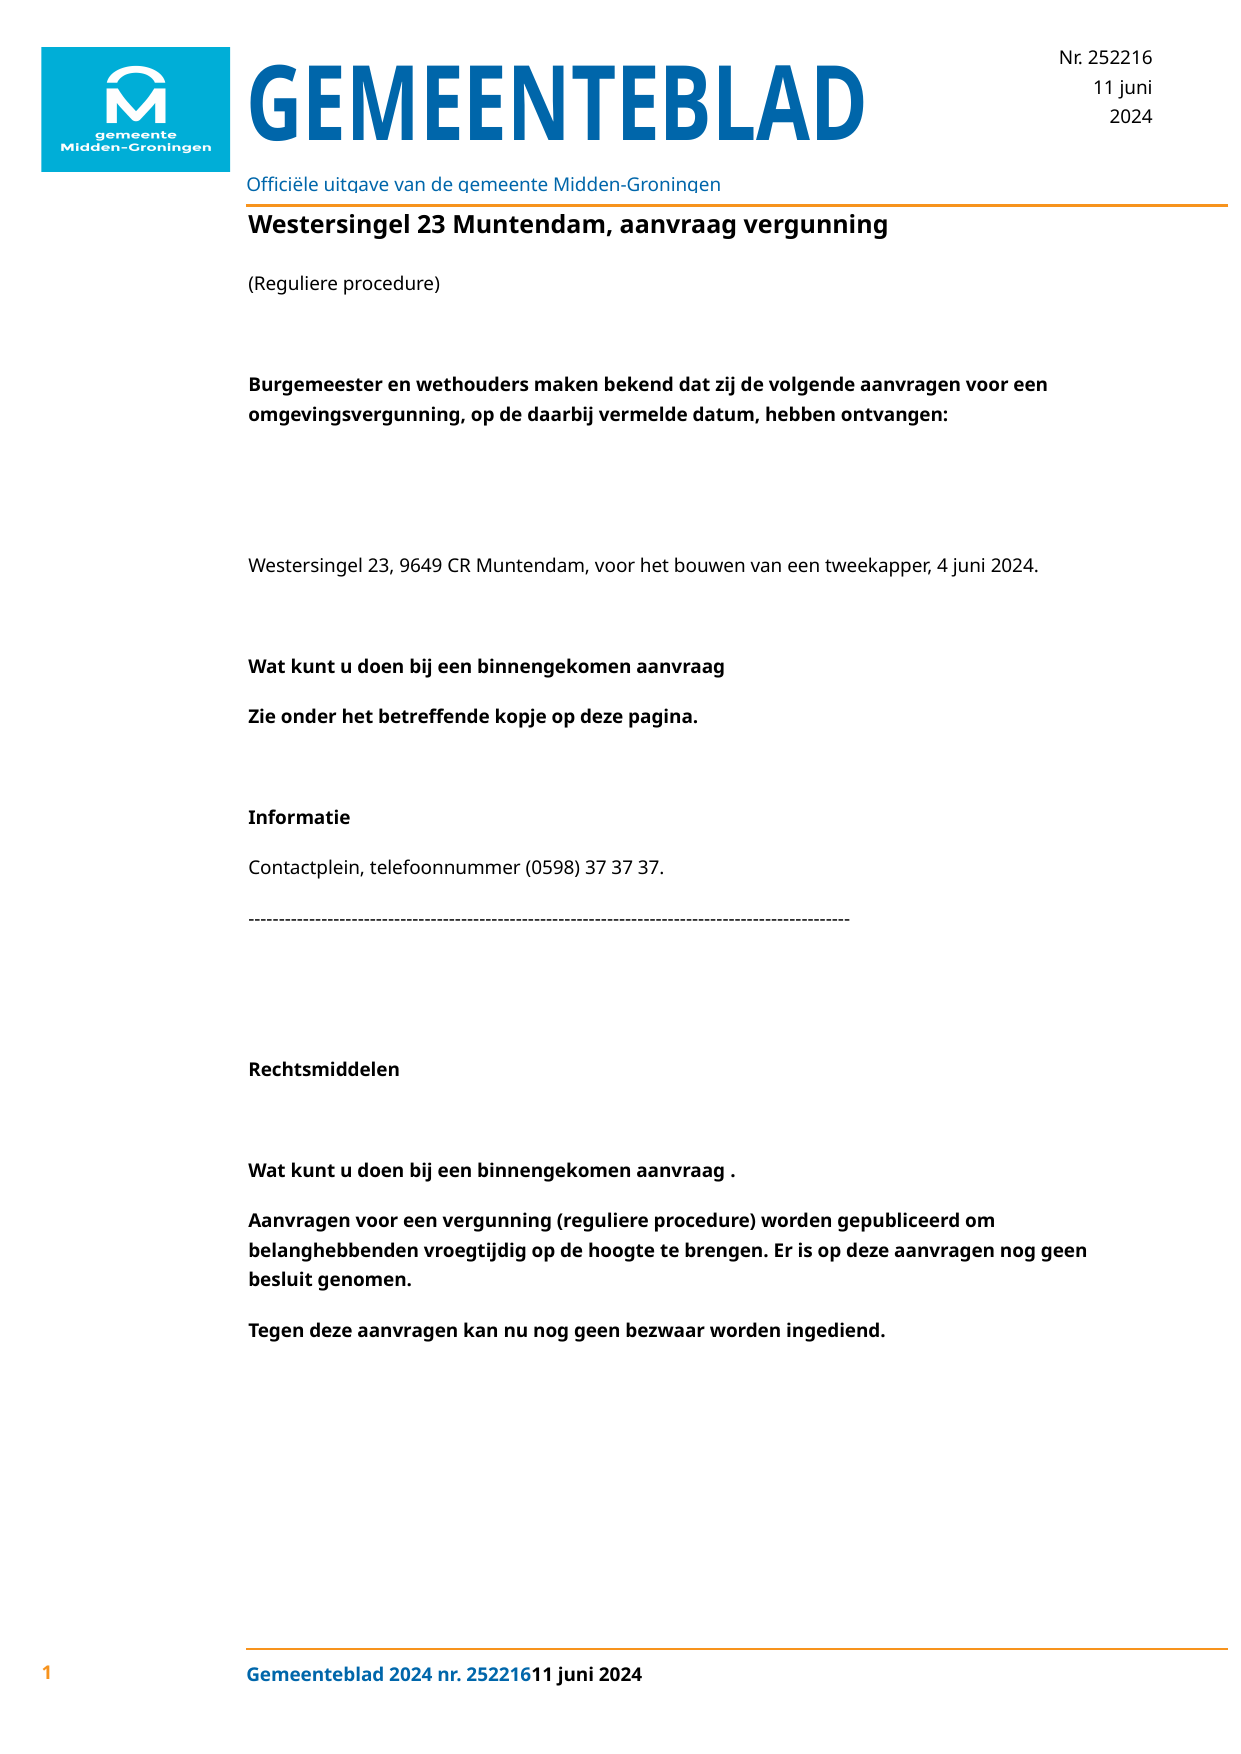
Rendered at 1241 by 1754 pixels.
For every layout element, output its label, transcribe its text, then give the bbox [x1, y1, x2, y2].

text Aanvragen voor een vergunning (reguliere procedure) worden gepubliceerd om belanghebbenden vroegtijdig op de hoogte te brengen. Er is op deze aanvragen nog geen besluit genomen. [248, 1207, 1152, 1292]
text (Reguliere procedure) [248, 270, 1152, 296]
text Zie onder het betreffende kopje op deze pagina. [248, 703, 1152, 729]
text Contactplein, telefoonnummer (0598) 37 37 37. [248, 854, 1152, 880]
text Wat kunt u doen bij een binnengekomen aanvraag . [248, 1157, 1152, 1183]
picture [108, 66, 164, 82]
text Westersingel 23, 9649 CR Muntendam, voor het bouwen van een tweekapper, 4 juni 2024. [248, 552, 1152, 578]
text Rechtsmiddelen [248, 1056, 1152, 1082]
text Burgemeester en wethouders maken bekend dat zij de volgende aanvragen voor een omgevingsvergunning, op de daarbij vermelde datum, hebben ontvangen: [248, 371, 1152, 426]
picture [184, 146, 190, 153]
text --------------------------------------------------------------------------------------------------- [248, 905, 1152, 931]
text Tegen deze aanvragen kan nu nog geen bezwaar worden ingediend. [248, 1317, 1152, 1343]
text Westersingel 23 Muntendam, aanvraag vergunning [248, 207, 1152, 241]
text Informatie [248, 804, 1152, 830]
picture [107, 89, 165, 122]
text Wat kunt u doen bij een binnengekomen aanvraag [248, 653, 1152, 678]
